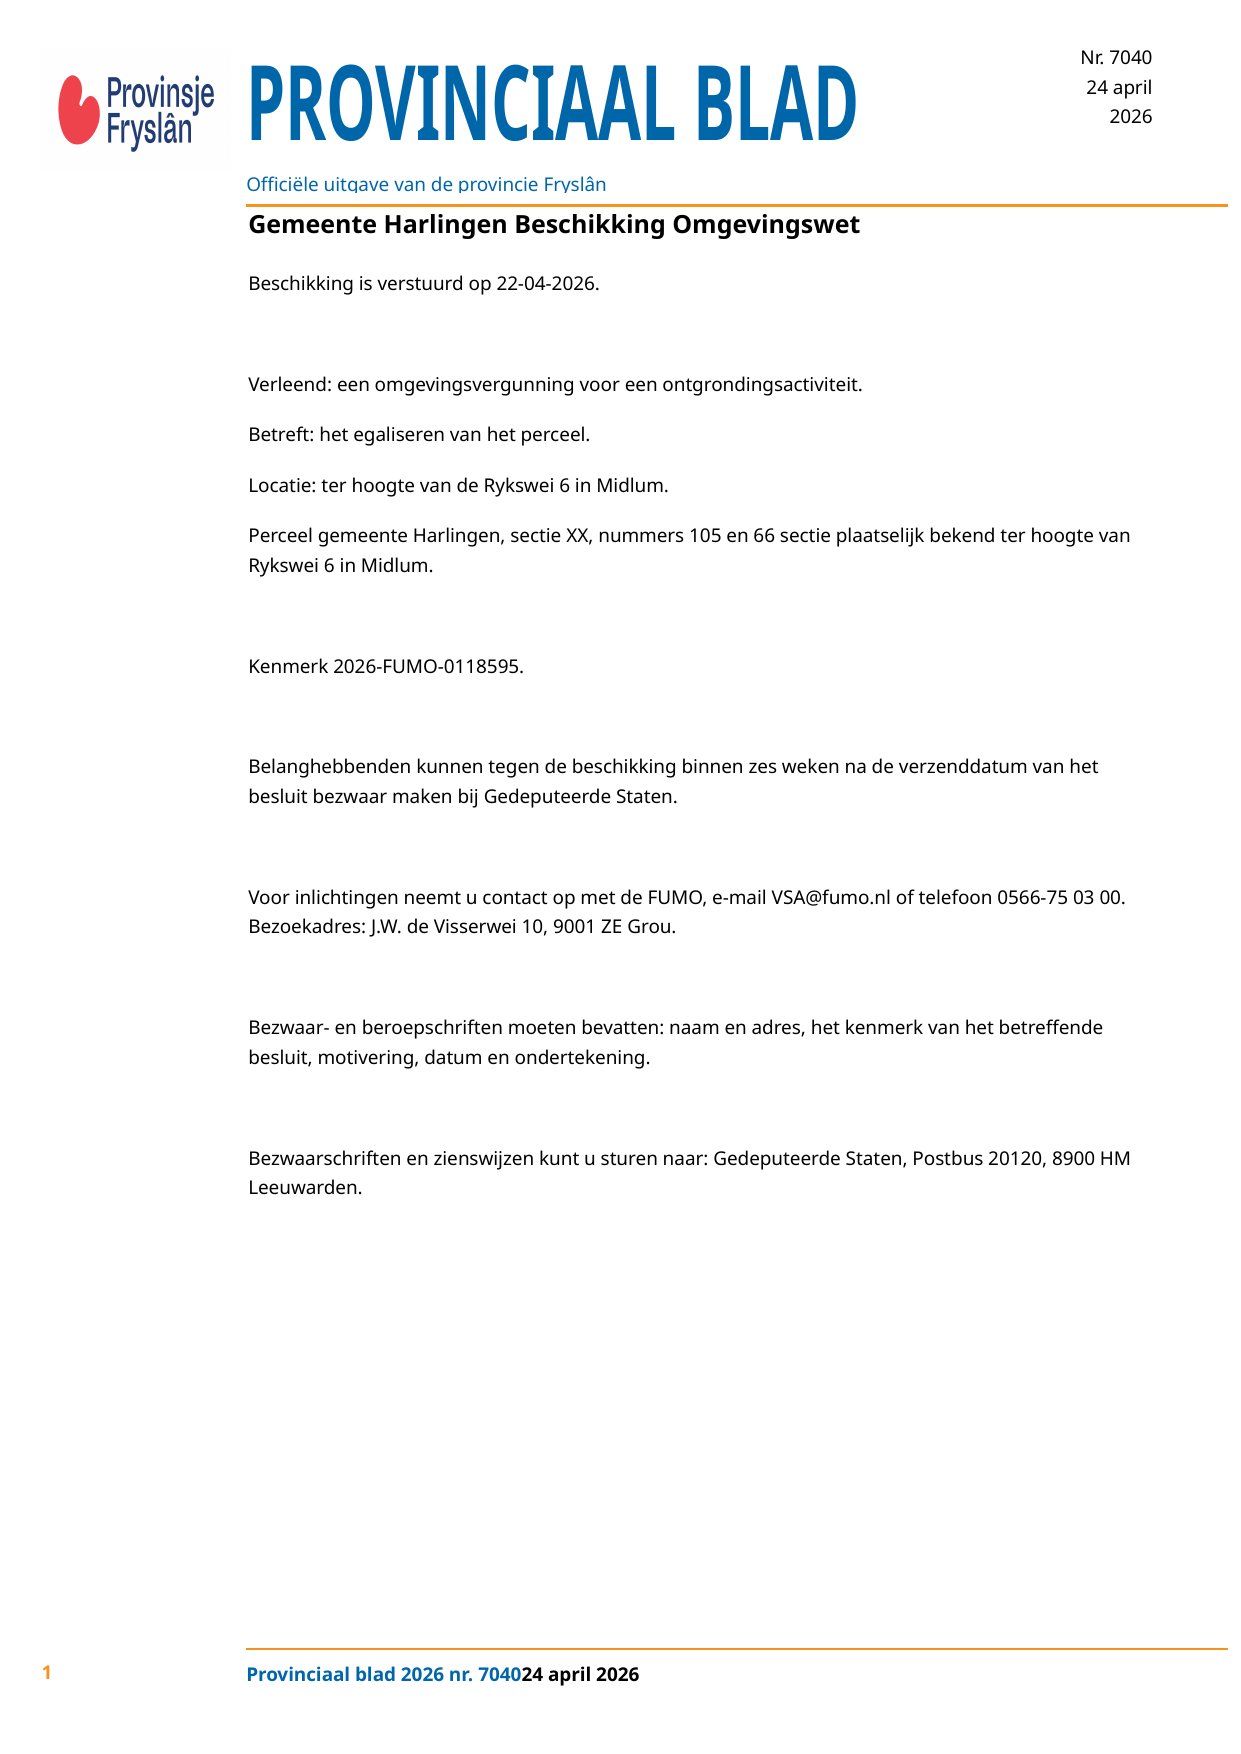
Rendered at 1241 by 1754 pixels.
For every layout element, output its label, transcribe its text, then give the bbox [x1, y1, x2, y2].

text Perceel gemeente Harlingen, sectie XX, nummers 105 en 66 sectie plaatselijk bekend ter hoogte van Rykswei 6 in Midlum. [248, 522, 1152, 578]
text Gemeente Harlingen Beschikking Omgevingswet [248, 207, 1152, 241]
text Verleend: een omgevingsvergunning voor een ontgrondingsactiviteit. [248, 371, 1152, 397]
text Bezwaar- en beroepschriften moeten bevatten: naam en adres, het kenmerk van het betreffende besluit, motivering, datum en ondertekening. [248, 1014, 1152, 1070]
text Belanghebbenden kunnen tegen de beschikking binnen zes weken na de verzenddatum van het besluit bezwaar maken bij Gedeputeerde Staten. [248, 754, 1152, 809]
text Kenmerk 2026-FUMO-0118595. [248, 653, 1152, 678]
text Voor inlichtingen neemt u contact op met de FUMO, e-mail VSA@fumo.nl of telefoon 0566-75 03 00. Bezoekadres: J.W. de Visserwei 10, 9001 ZE Grou. [248, 884, 1152, 939]
picture [41, 47, 231, 172]
text Beschikking is verstuurd op 22-04-2026. [248, 270, 1152, 296]
text Bezwaarschriften en zienswijzen kunt u sturen naar: Gedeputeerde Staten, Postbus 20120, 8900 HM Leeuwarden. [248, 1145, 1152, 1200]
text Locatie: ter hoogte van de Rykswei 6 in Midlum. [248, 472, 1152, 498]
text Betreft: het egaliseren van het perceel. [248, 422, 1152, 447]
